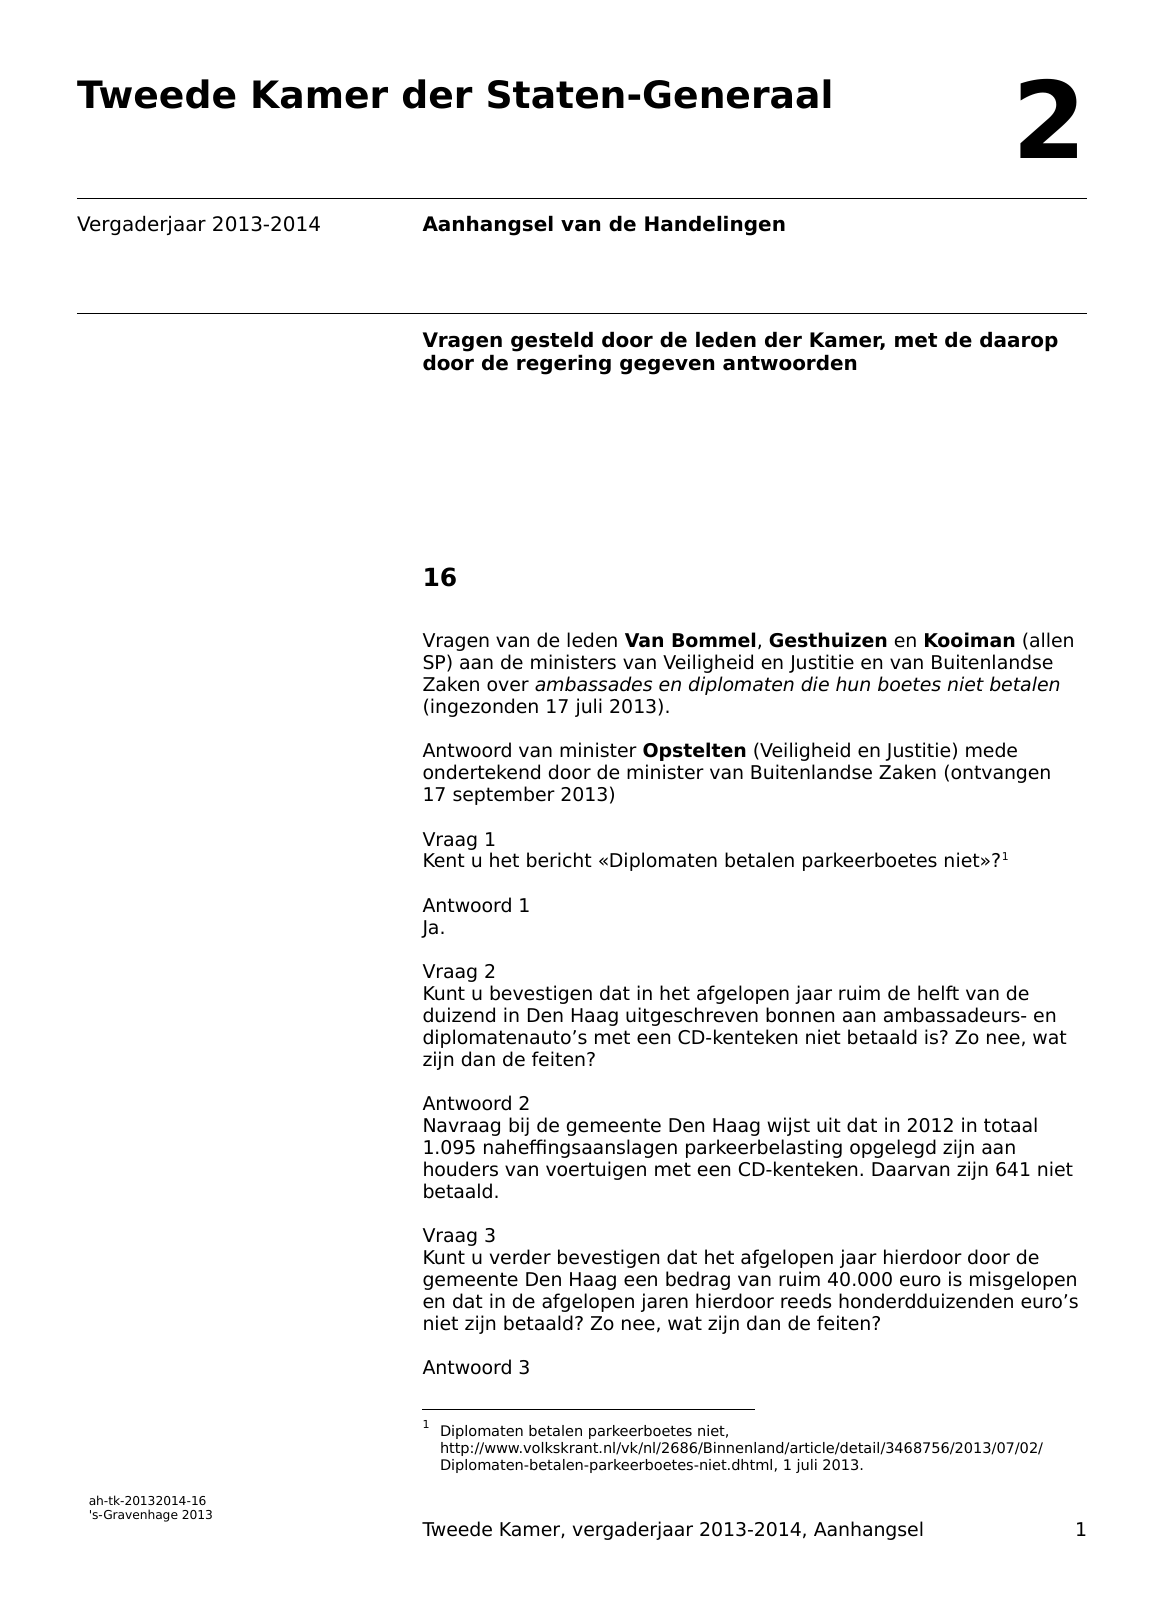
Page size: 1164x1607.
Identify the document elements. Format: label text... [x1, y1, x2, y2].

table_cell Vragen gesteld door de leden der Kamer, met de daarop door de regering gegeven antwoorden [422, 314, 1087, 375]
text Diplomaten betalen parkeerboetes niet, http://www.volkskrant.nl/vk/nl/2686/Binnenland/article/detail/3468756/2013/07/02/Diplomaten-betalen-parkeerboetes-niet.dhtml, 1 juli 2013. [422, 1418, 1087, 1474]
text Kent u het bericht «Diplomaten betalen parkeerboetes niet»? [422, 850, 1087, 872]
text Vraag 2 [422, 961, 1087, 983]
text ah-tk-20132014-16 [88, 1494, 323, 1508]
text Navraag bij de gemeente Den Haag wijst uit dat in 2012 in totaal 1.095 naheffingsaanslagen parkeerbelasting opgelegd zijn aan houders van voertuigen met een CD-kenteken. Daarvan zijn 641 niet betaald. [422, 1115, 1087, 1203]
table_header Tweede Kamer der Staten-Generaal [77, 59, 886, 198]
text 's-Gravenhage 2013 [88, 1508, 323, 1522]
text Antwoord 3 [422, 1357, 1087, 1379]
text 16 [422, 563, 1087, 592]
table_cell Vergaderjaar 2013-2014 [77, 199, 422, 313]
text Antwoord van minister Opstelten (Veiligheid en Justitie) mede ondertekend door de minister van Buitenlandse Zaken (ontvangen 17 september 2013) [422, 740, 1087, 806]
text Ja. [422, 917, 1087, 938]
text Vraag 3 [422, 1225, 1087, 1247]
table_cell Aanhangsel van de Handelingen [422, 199, 1087, 313]
text Kunt u bevestigen dat in het afgelopen jaar ruim de helft van de duizend in Den Haag uitgeschreven bonnen aan ambassadeurs- en diplomatenauto’s met een CD-kenteken niet betaald is? Zo nee, wat zijn dan de feiten? [422, 983, 1087, 1071]
text Antwoord 1 [422, 894, 1087, 917]
text Antwoord 2 [422, 1093, 1087, 1115]
text Vraag 1 [422, 828, 1087, 850]
table_header 2 [886, 59, 1087, 198]
text Vragen van de leden Van Bommel, Gesthuizen en Kooiman (allen SP) aan de ministers van Veiligheid en Justitie en van Buitenlandse Zaken over ambassades en diplomaten die hun boetes niet betalen (ingezonden 17 juli 2013). [422, 630, 1087, 718]
table_cell [77, 314, 422, 375]
text Kunt u verder bevestigen dat het afgelopen jaar hierdoor door de gemeente Den Haag een bedrag van ruim 40.000 euro is misgelopen en dat in de afgelopen jaren hierdoor reeds honderdduizenden euro’s niet zijn betaald? Zo nee, wat zijn dan de feiten? [422, 1247, 1087, 1335]
